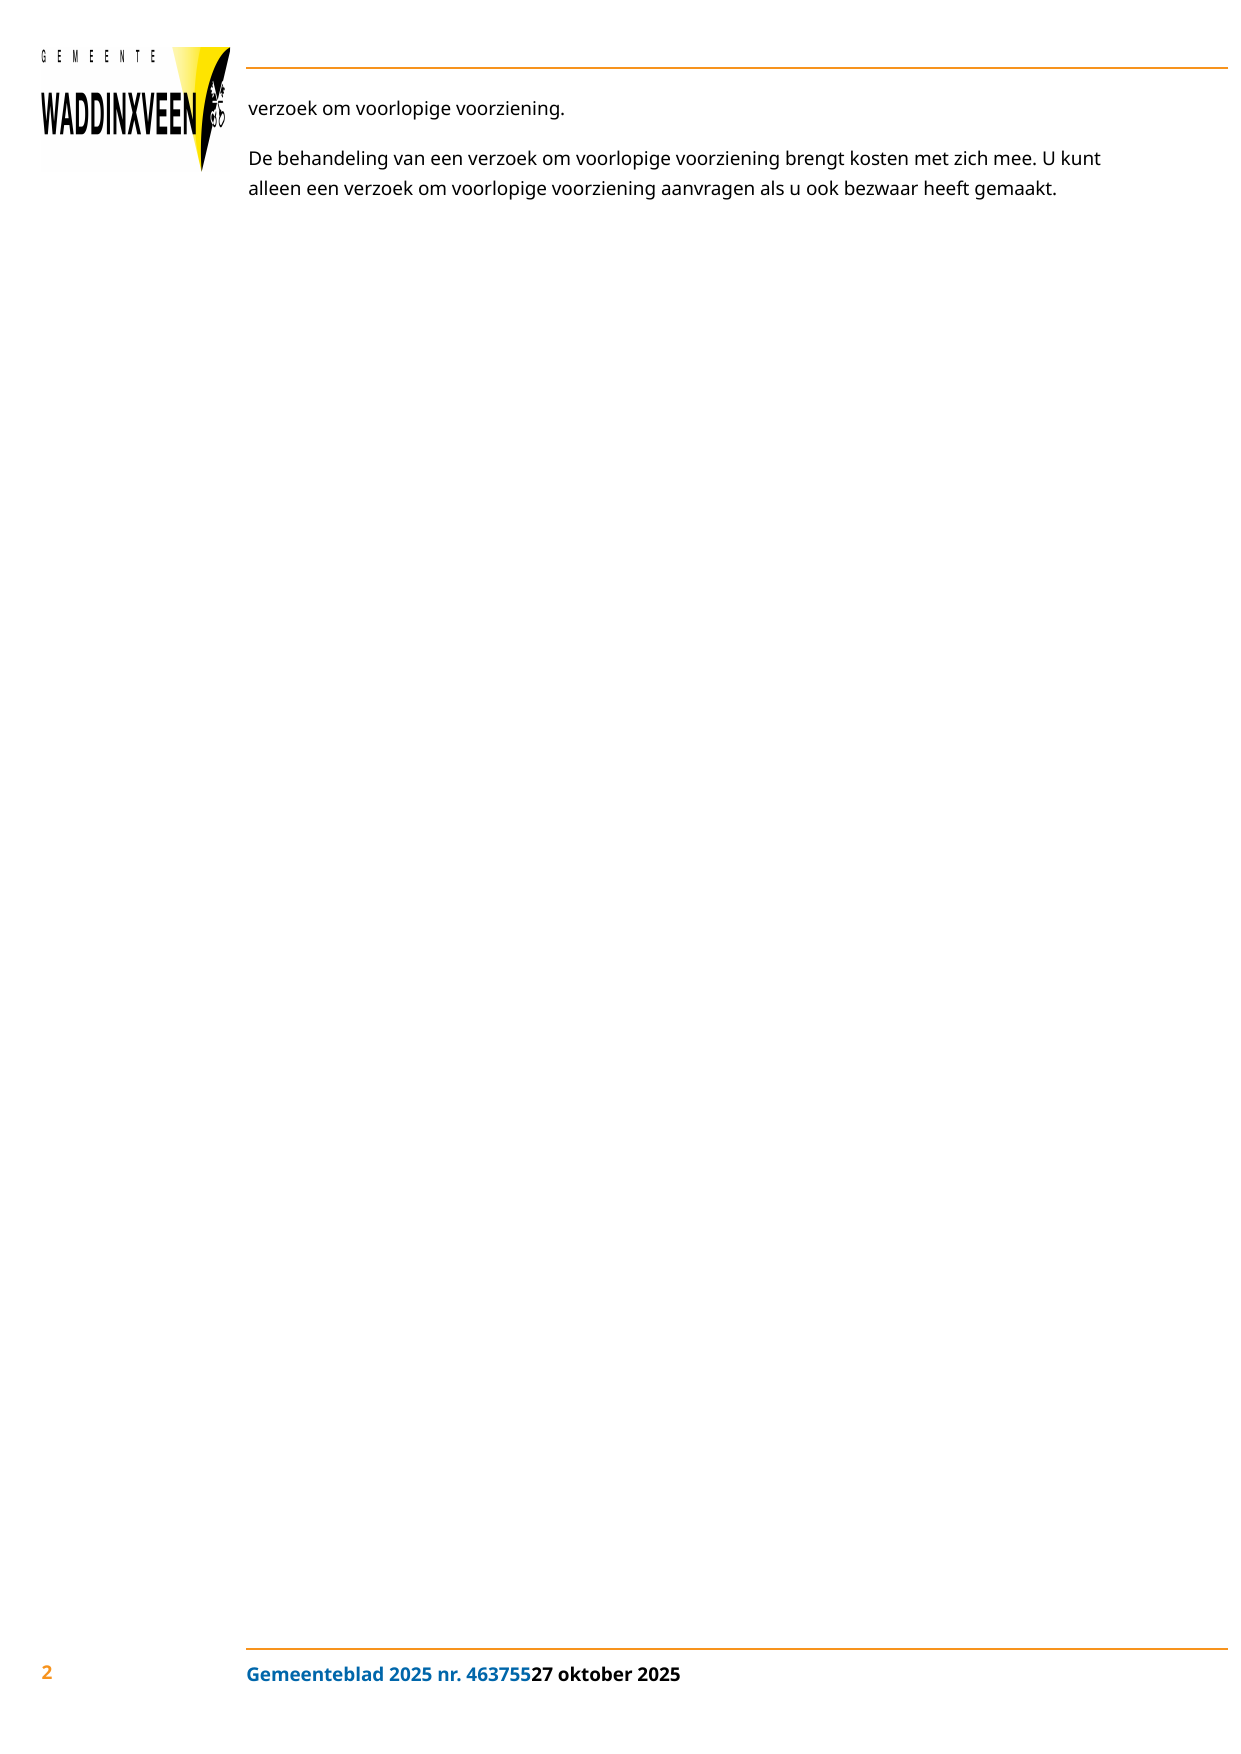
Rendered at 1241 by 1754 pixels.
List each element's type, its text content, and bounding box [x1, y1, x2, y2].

picture [41, 47, 231, 172]
text De behandeling van een verzoek om voorlopige voorziening brengt kosten met zich mee. U kunt alleen een verzoek om voorlopige voorziening aanvragen als u ook bezwaar heeft gemaakt. [248, 145, 1152, 201]
text verzoek om voorlopige voorziening. [248, 95, 1152, 121]
